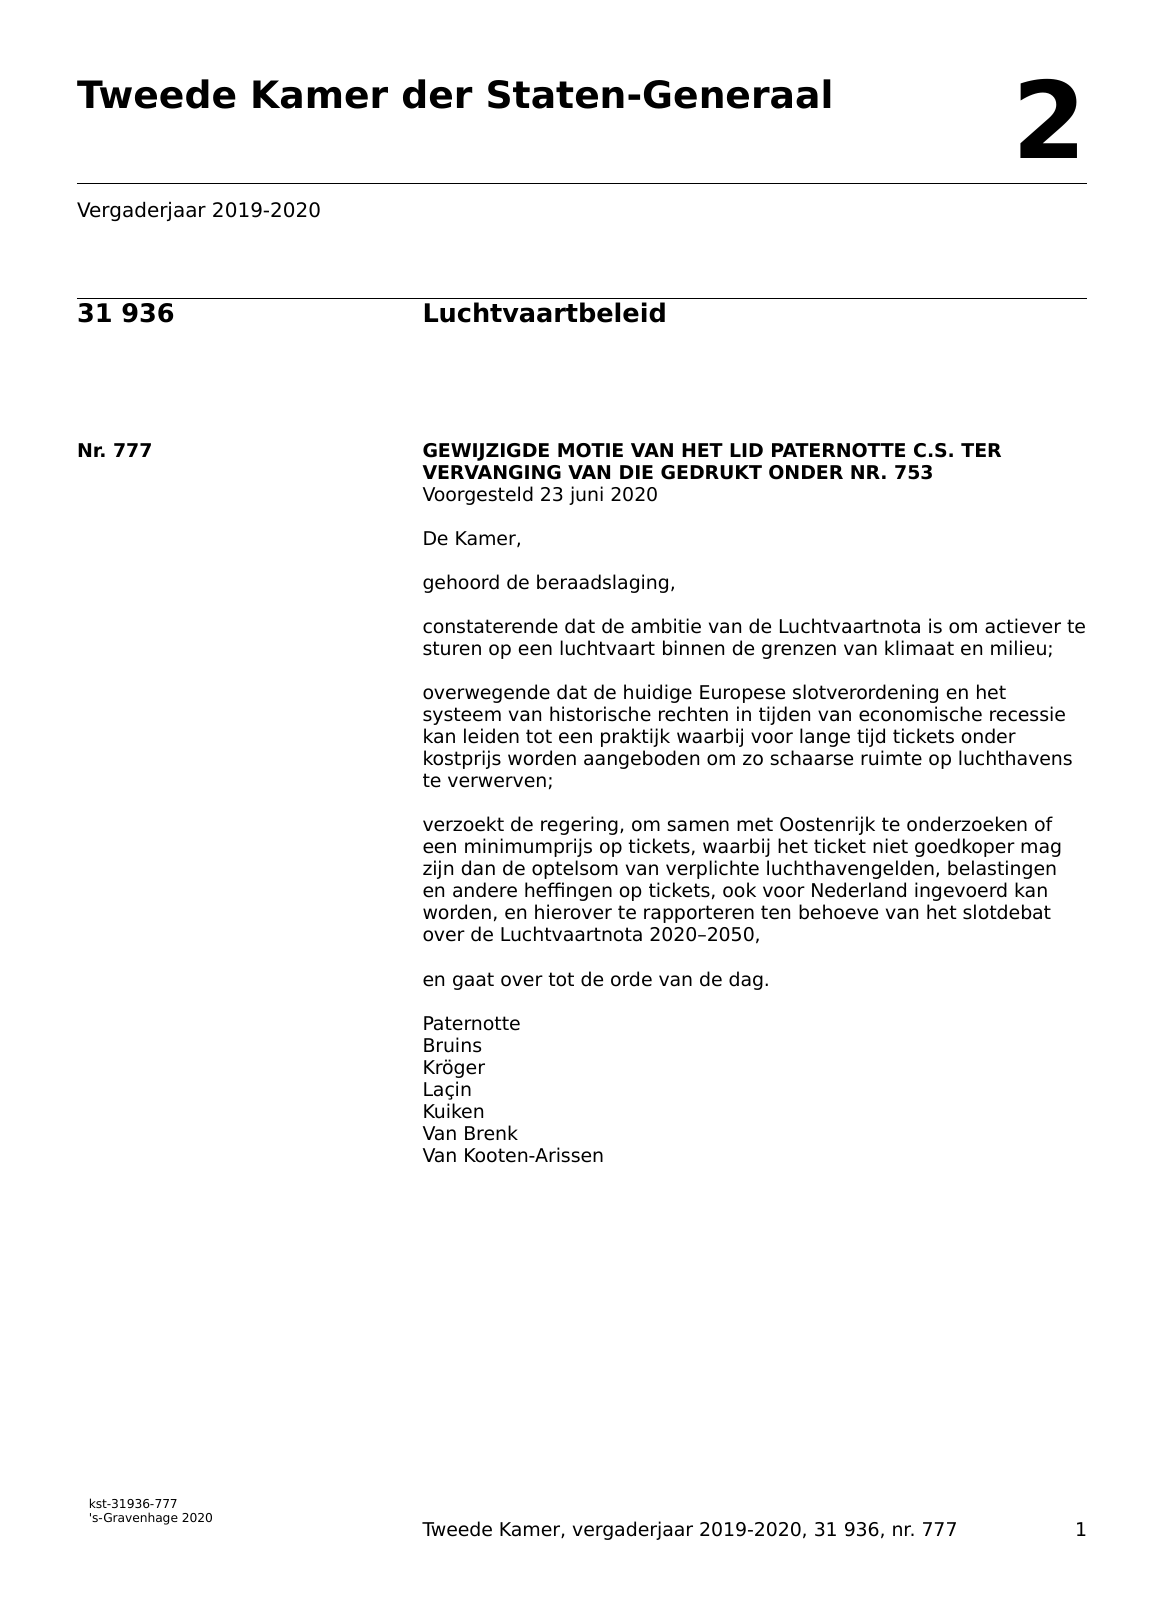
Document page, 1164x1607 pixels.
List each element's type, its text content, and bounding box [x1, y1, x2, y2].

text Kröger [422, 1057, 1087, 1078]
text gehoord de beraadslaging, [422, 572, 1087, 594]
subtitle Nr. 777 GEWIJZIGDE MOTIE VAN HET LID PATERNOTTE C.S. TER VERVANGING VAN DIE GEDRUKT ONDER NR. 753 [77, 440, 1087, 484]
text Van Brenk [422, 1122, 1087, 1144]
text verzoekt de regering, om samen met Oostenrijk te onderzoeken of een minimumprijs op tickets, waarbij het ticket niet goedkoper mag zijn dan de optelsom van verplichte luchthavengelden, belastingen en andere heffingen op tickets, ook voor Nederland ingevoerd kan worden, en hierover te rapporteren ten behoeve van het slotdebat over de Luchtvaartnota 2020–2050, [422, 814, 1087, 946]
table_cell Vergaderjaar 2019-2020 [77, 184, 1087, 298]
text en gaat over tot de orde van de dag. [422, 968, 1087, 990]
text overwegende dat de huidige Europese slotverordening en het systeem van historische rechten in tijden van economische recessie kan leiden tot een praktijk waarbij voor lange tijd tickets onder kostprijs worden aangeboden om zo schaarse ruimte op luchthavens te verwerven; [422, 682, 1087, 792]
table_header 2 [886, 59, 1087, 183]
text Voorgesteld 23 juni 2020 [422, 484, 1087, 506]
text Kuiken [422, 1101, 1087, 1122]
table_header Tweede Kamer der Staten-Generaal [77, 59, 886, 183]
text constaterende dat de ambitie van de Luchtvaartnota is om actiever te sturen op een luchtvaart binnen de grenzen van klimaat en milieu; [422, 616, 1087, 660]
text Paternotte [422, 1013, 1087, 1034]
text Van Kooten-Arissen [422, 1144, 1087, 1166]
text kst-31936-777 [88, 1497, 323, 1511]
subtitle 31 936 Luchtvaartbeleid [77, 299, 1087, 329]
text De Kamer, [422, 528, 1087, 550]
text Laçin [422, 1078, 1087, 1101]
text 's-Gravenhage 2020 [88, 1511, 323, 1525]
text Bruins [422, 1034, 1087, 1057]
